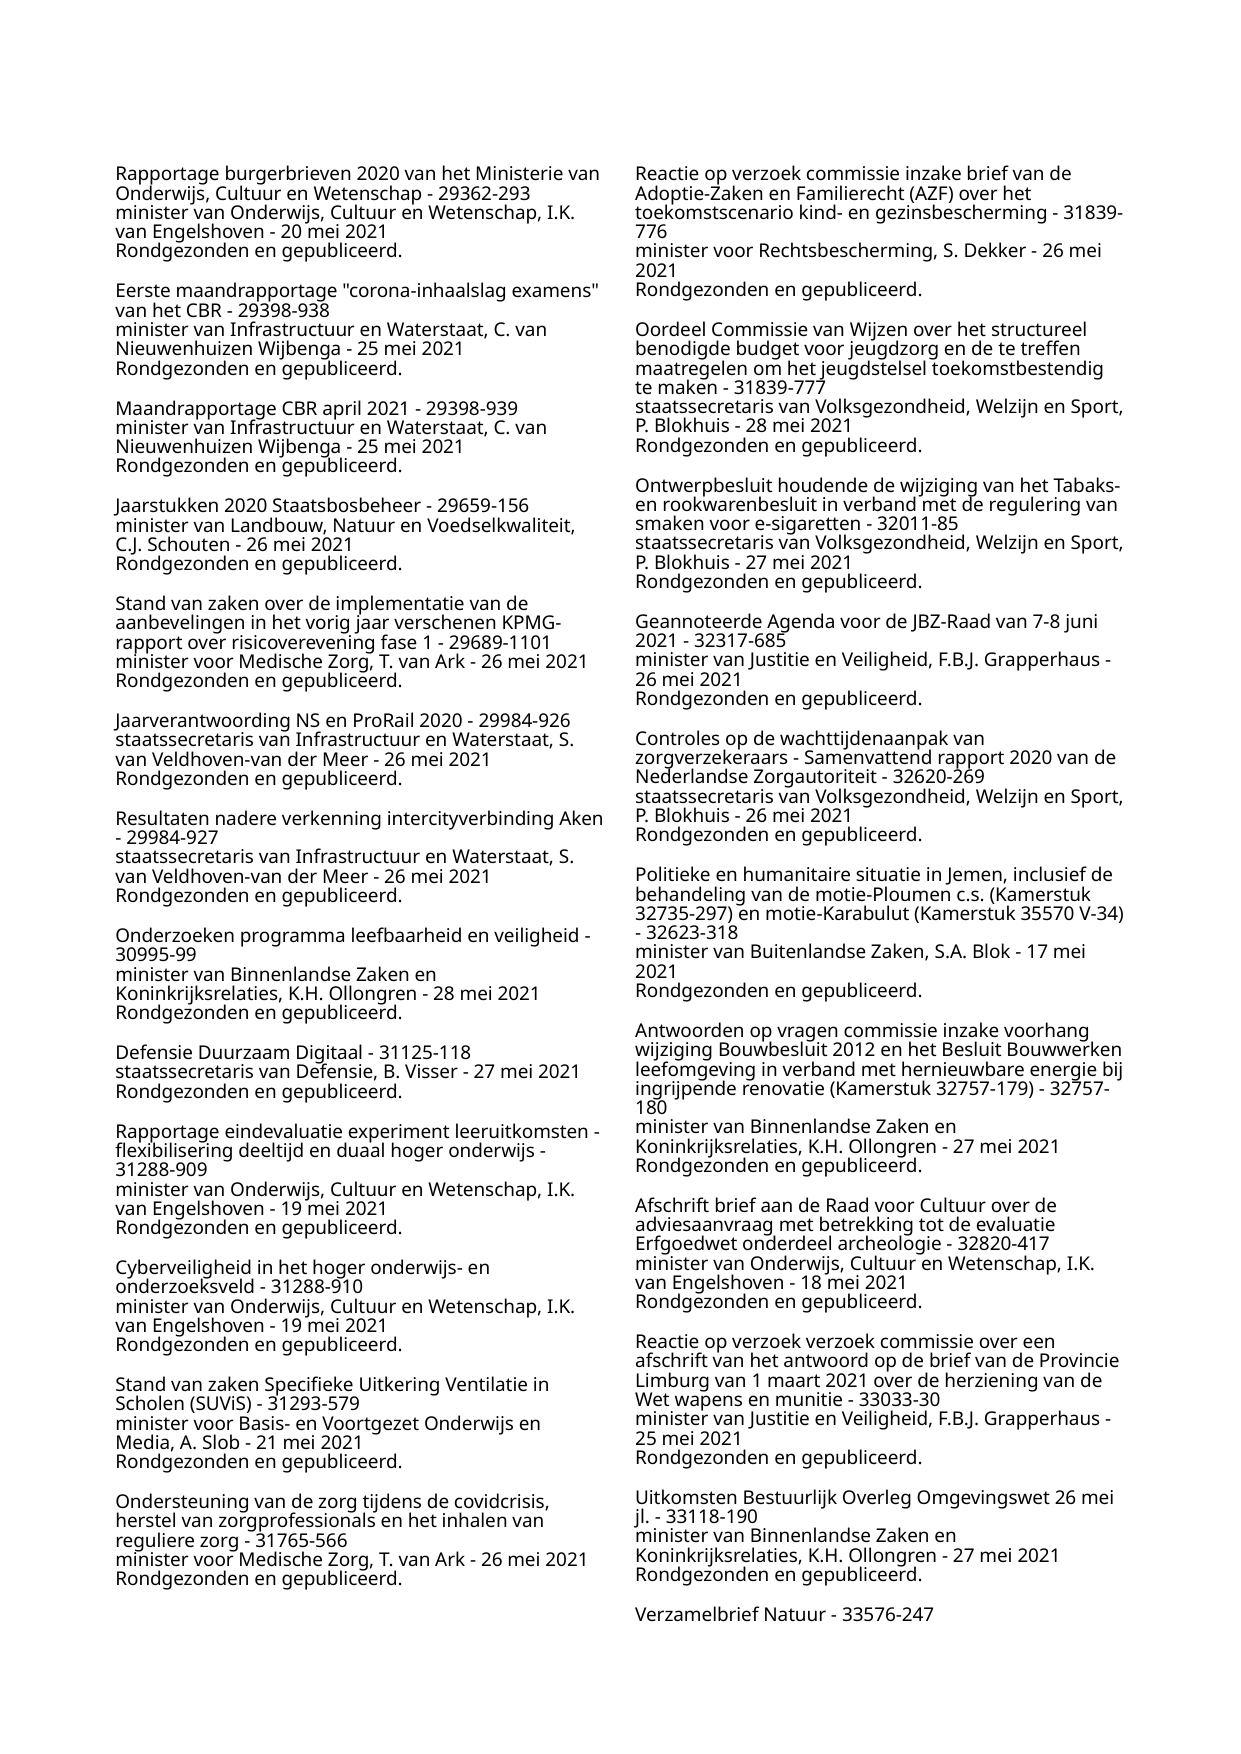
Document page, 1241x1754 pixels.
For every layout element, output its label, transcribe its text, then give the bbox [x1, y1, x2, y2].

text minister van Onderwijs, Cultuur en Wetenschap, I.K. van Engelshoven - 20 mei 2021 [115, 204, 605, 242]
text Rondgezonden en gepubliceerd. [115, 1219, 605, 1238]
text Rondgezonden en gepubliceerd. [115, 1004, 605, 1023]
text Resultaten nadere verkenning intercityverbinding Aken - 29984-927 [115, 810, 605, 848]
text staatssecretaris van Volksgezondheid, Welzijn en Sport, P. Blokhuis - 28 mei 2021 [635, 398, 1125, 437]
text minister van Justitie en Veiligheid, F.B.J. Grapperhaus - 26 mei 2021 [635, 651, 1125, 690]
text Reactie op verzoek commissie inzake brief van de Adoptie-Zaken en Familierecht (AZF) over het toekomstscenario kind- en gezinsbescherming - 31839-776 [635, 165, 1125, 242]
text Defensie Duurzaam Digitaal - 31125-118 [115, 1044, 605, 1063]
text Cyberveiligheid in het hoger onderwijs- en onderzoeksveld - 31288-910 [115, 1259, 605, 1298]
text Geannoteerde Agenda voor de JBZ-Raad van 7-8 juni 2021 - 32317-685 [635, 613, 1125, 651]
text minister van Justitie en Veiligheid, F.B.J. Grapperhaus - 25 mei 2021 [635, 1410, 1125, 1449]
text staatssecretaris van Infrastructuur en Waterstaat, S. van Veldhoven-van der Meer - 26 mei 2021 [115, 848, 605, 887]
text Rondgezonden en gepubliceerd. [115, 457, 605, 477]
text Politieke en humanitaire situatie in Jemen, inclusief de behandeling van de motie-Ploumen c.s. (Kamerstuk 32735-297) en motie-Karabulut (Kamerstuk 35570 V-34) - 32623-318 [635, 866, 1125, 943]
text staatssecretaris van Defensie, B. Visser - 27 mei 2021 [115, 1063, 605, 1083]
text Uitkomsten Bestuurlijk Overleg Omgevingswet 26 mei jl. - 33118-190 [635, 1489, 1125, 1527]
text Ondersteuning van de zorg tijdens de covidcrisis, herstel van zorgprofessionals en het inhalen van reguliere zorg - 31765-566 [115, 1493, 605, 1551]
text minister van Binnenlandse Zaken en Koninkrijksrelaties, K.H. Ollongren - 28 mei 2021 [115, 966, 605, 1004]
text Jaarverantwoording NS en ProRail 2020 - 29984-926 [115, 712, 605, 731]
text minister voor Basis- en Voortgezet Onderwijs en Media, A. Slob - 21 mei 2021 [115, 1415, 605, 1453]
text minister van Buitenlandse Zaken, S.A. Blok - 17 mei 2021 [635, 943, 1125, 982]
text Onderzoeken programma leefbaarheid en veiligheid - 30995-99 [115, 927, 605, 966]
text Afschrift brief aan de Raad voor Cultuur over de adviesaanvraag met betrekking tot de evaluatie Erfgoedwet onderdeel archeologie - 32820-417 [635, 1197, 1125, 1255]
text Rondgezonden en gepubliceerd. [635, 826, 1125, 846]
text Rondgezonden en gepubliceerd. [115, 1453, 605, 1472]
text minister van Infrastructuur en Waterstaat, C. van Nieuwenhuizen Wijbenga - 25 mei 2021 [115, 419, 605, 457]
text Rondgezonden en gepubliceerd. [635, 573, 1125, 592]
text minister van Onderwijs, Cultuur en Wetenschap, I.K. van Engelshoven - 18 mei 2021 [635, 1255, 1125, 1293]
text Controles op de wachttijdenaanpak van zorgverzekeraars - Samenvattend rapport 2020 van de Nederlandse Zorgautoriteit - 32620-269 [635, 730, 1125, 788]
text minister van Binnenlandse Zaken en Koninkrijksrelaties, K.H. Ollongren - 27 mei 2021 [635, 1527, 1125, 1566]
text Rondgezonden en gepubliceerd. [115, 555, 605, 574]
text Rondgezonden en gepubliceerd. [115, 359, 605, 379]
text Rondgezonden en gepubliceerd. [635, 1293, 1125, 1312]
text Ontwerpbesluit houdende de wijziging van het Tabaks- en rookwarenbesluit in verband met de regulering van smaken voor e-sigaretten - 32011-85 [635, 477, 1125, 534]
text Antwoorden op vragen commissie inzake voorhang wijziging Bouwbesluit 2012 en het Besluit Bouwwerken leefomgeving in verband met hernieuwbare energie bij ingrijpende renovatie (Kamerstuk 32757-179) - 32757-180 [635, 1022, 1125, 1118]
text Oordeel Commissie van Wijzen over het structureel benodigde budget voor jeugdzorg en de te treffen maatregelen om het jeugdstelsel toekomstbestendig te maken - 31839-777 [635, 321, 1125, 398]
text Jaarstukken 2020 Staatsbosbeheer - 29659-156 [115, 497, 605, 517]
text Rondgezonden en gepubliceerd. [115, 1336, 605, 1355]
text minister van Landbouw, Natuur en Voedselkwaliteit, C.J. Schouten - 26 mei 2021 [115, 517, 605, 555]
text staatssecretaris van Volksgezondheid, Welzijn en Sport, P. Blokhuis - 26 mei 2021 [635, 788, 1125, 826]
text Maandrapportage CBR april 2021 - 29398-939 [115, 399, 605, 419]
text minister van Binnenlandse Zaken en Koninkrijksrelaties, K.H. Ollongren - 27 mei 2021 [635, 1118, 1125, 1157]
text minister voor Medische Zorg, T. van Ark - 26 mei 2021 [115, 1551, 605, 1570]
text staatssecretaris van Infrastructuur en Waterstaat, S. van Veldhoven-van der Meer - 26 mei 2021 [115, 731, 605, 770]
text Stand van zaken Specifieke Uitkering Ventilatie in Scholen (SUViS) - 31293-579 [115, 1376, 605, 1415]
text Rapportage burgerbrieven 2020 van het Ministerie van Onderwijs, Cultuur en Wetenschap - 29362-293 [115, 165, 605, 204]
text minister van Onderwijs, Cultuur en Wetenschap, I.K. van Engelshoven - 19 mei 2021 [115, 1298, 605, 1336]
text Rondgezonden en gepubliceerd. [115, 672, 605, 691]
text Rondgezonden en gepubliceerd. [115, 242, 605, 262]
text Eerste maandrapportage "corona-inhaalslag examens" van het CBR - 29398-938 [115, 282, 605, 321]
text Rondgezonden en gepubliceerd. [115, 1083, 605, 1102]
text Rondgezonden en gepubliceerd. [115, 887, 605, 906]
text Reactie op verzoek verzoek commissie over een afschrift van het antwoord op de brief van de Provincie Limburg van 1 maart 2021 over de herziening van de Wet wapens en munitie - 33033-30 [635, 1333, 1125, 1410]
text staatssecretaris van Volksgezondheid, Welzijn en Sport, P. Blokhuis - 27 mei 2021 [635, 534, 1125, 573]
text Rondgezonden en gepubliceerd. [115, 770, 605, 789]
text Stand van zaken over de implementatie van de aanbevelingen in het vorig jaar verschenen KPMG-rapport over risicoverevening fase 1 - 29689-1101 [115, 595, 605, 653]
text minister van Infrastructuur en Waterstaat, C. van Nieuwenhuizen Wijbenga - 25 mei 2021 [115, 321, 605, 359]
text minister voor Rechtsbescherming, S. Dekker - 26 mei 2021 [635, 242, 1125, 281]
text Verzamelbrief Natuur - 33576-247 [635, 1606, 1125, 1625]
text Rondgezonden en gepubliceerd. [635, 982, 1125, 1001]
text Rondgezonden en gepubliceerd. [635, 1157, 1125, 1176]
text Rondgezonden en gepubliceerd. [635, 1566, 1125, 1585]
text Rapportage eindevaluatie experiment leeruitkomsten - flexibilisering deeltijd en duaal hoger onderwijs - 31288-909 [115, 1123, 605, 1181]
text Rondgezonden en gepubliceerd. [635, 690, 1125, 709]
text Rondgezonden en gepubliceerd. [635, 437, 1125, 456]
text minister voor Medische Zorg, T. van Ark - 26 mei 2021 [115, 653, 605, 672]
text minister van Onderwijs, Cultuur en Wetenschap, I.K. van Engelshoven - 19 mei 2021 [115, 1181, 605, 1219]
text Rondgezonden en gepubliceerd. [635, 281, 1125, 300]
text Rondgezonden en gepubliceerd. [635, 1449, 1125, 1468]
text Rondgezonden en gepubliceerd. [115, 1570, 605, 1589]
